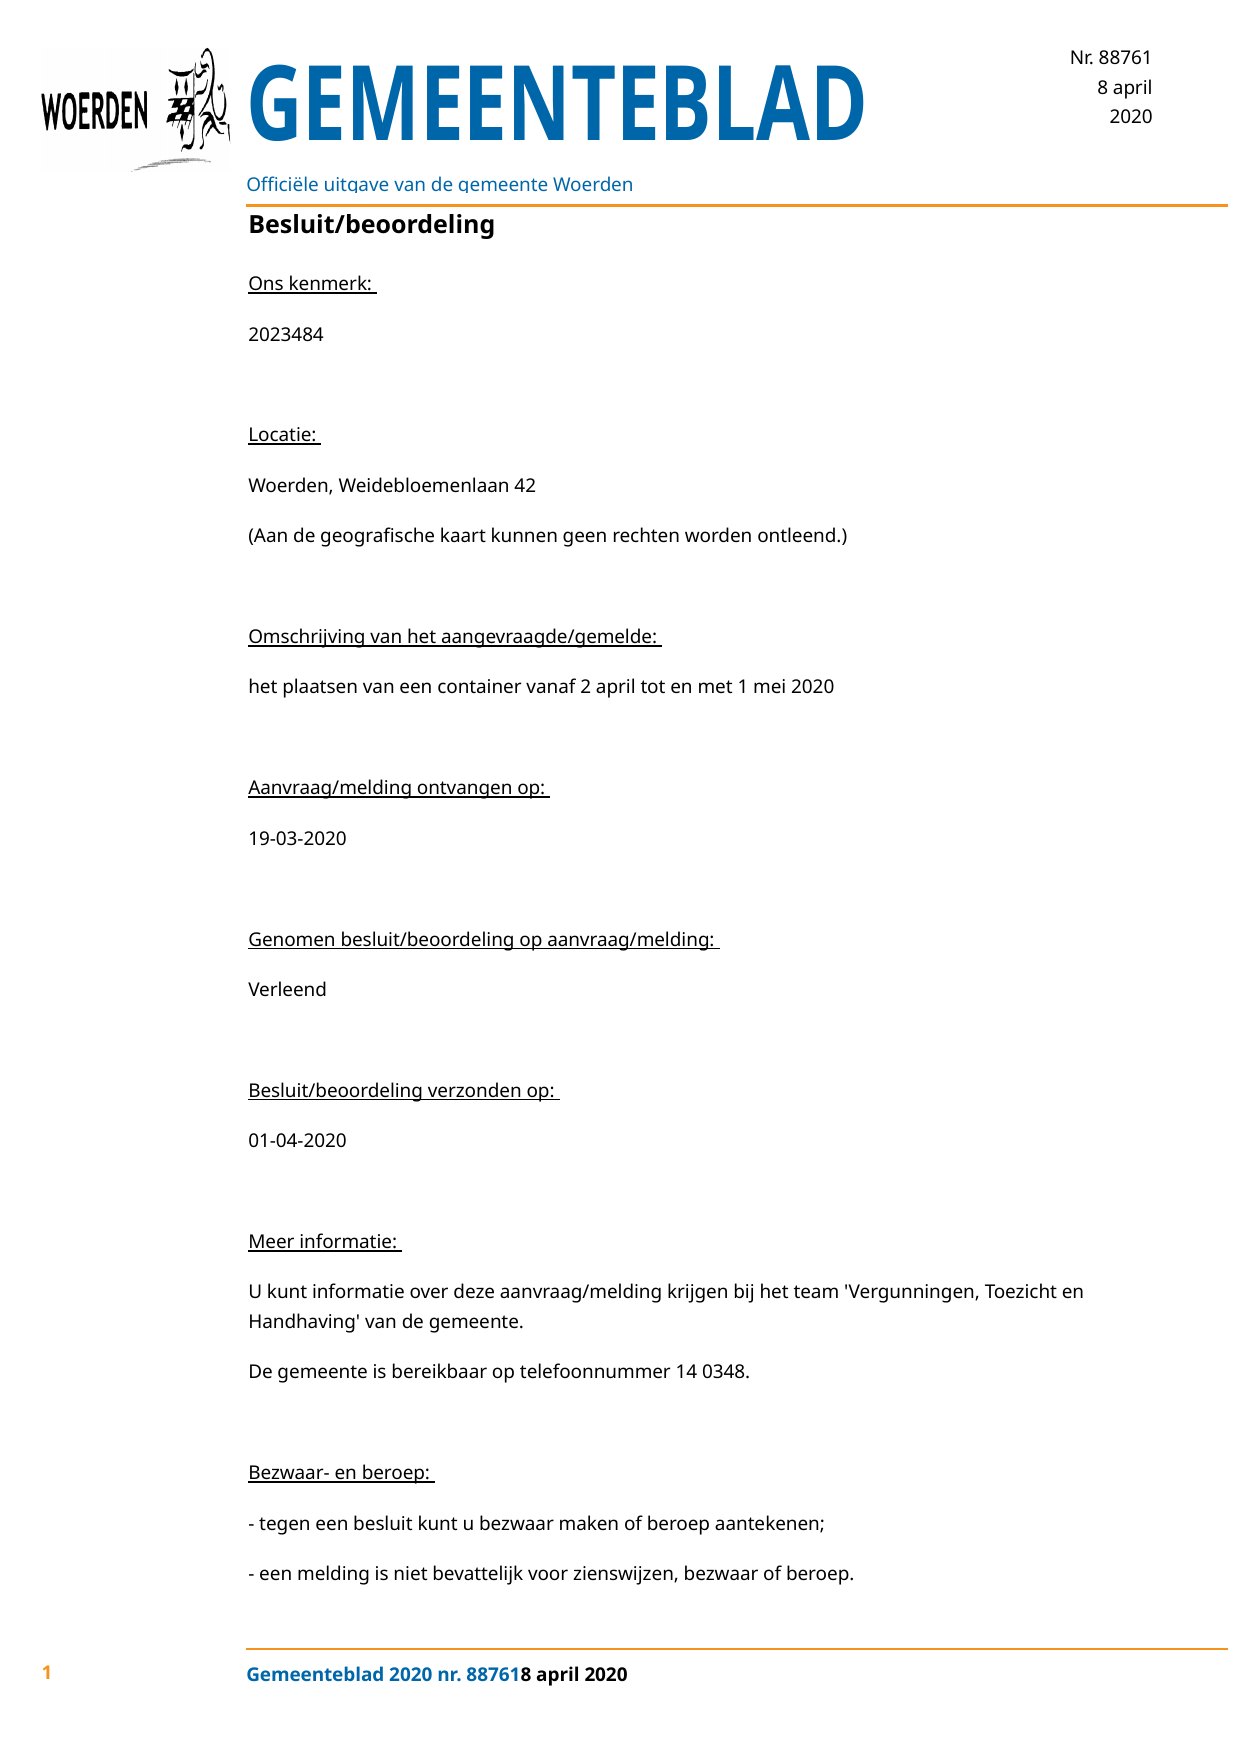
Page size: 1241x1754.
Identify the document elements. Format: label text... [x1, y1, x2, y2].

text Omschrijving van het aangevraagde/gemelde: [248, 623, 1152, 649]
text 01-04-2020 [248, 1127, 1152, 1153]
text Woerden, Weidebloemenlaan 42 [248, 472, 1152, 498]
text Genomen besluit/beoordeling op aanvraag/melding: [248, 926, 1152, 951]
picture [41, 47, 231, 172]
text Verleend [248, 976, 1152, 1002]
text U kunt informatie over deze aanvraag/melding krijgen bij het team 'Vergunningen, Toezicht en Handhaving' van de gemeente. [248, 1279, 1152, 1334]
text 2023484 [248, 321, 1152, 346]
text - een melding is niet bevattelijk voor zienswijzen, bezwaar of beroep. [248, 1560, 1152, 1586]
text - tegen een besluit kunt u bezwaar maken of beroep aantekenen; [248, 1510, 1152, 1536]
text Besluit/beoordeling [248, 207, 1152, 241]
text (Aan de geografische kaart kunnen geen rechten worden ontleend.) [248, 522, 1152, 548]
text 19-03-2020 [248, 825, 1152, 851]
text De gemeente is bereikbaar op telefoonnummer 14 0348. [248, 1359, 1152, 1384]
text Aanvraag/melding ontvangen op: [248, 774, 1152, 800]
text Meer informatie: [248, 1228, 1152, 1254]
text Besluit/beoordeling verzonden op: [248, 1077, 1152, 1103]
text Bezwaar- en beroep: [248, 1459, 1152, 1485]
text het plaatsen van een container vanaf 2 april tot en met 1 mei 2020 [248, 674, 1152, 699]
text Locatie: [248, 422, 1152, 447]
text Ons kenmerk: [248, 270, 1152, 296]
